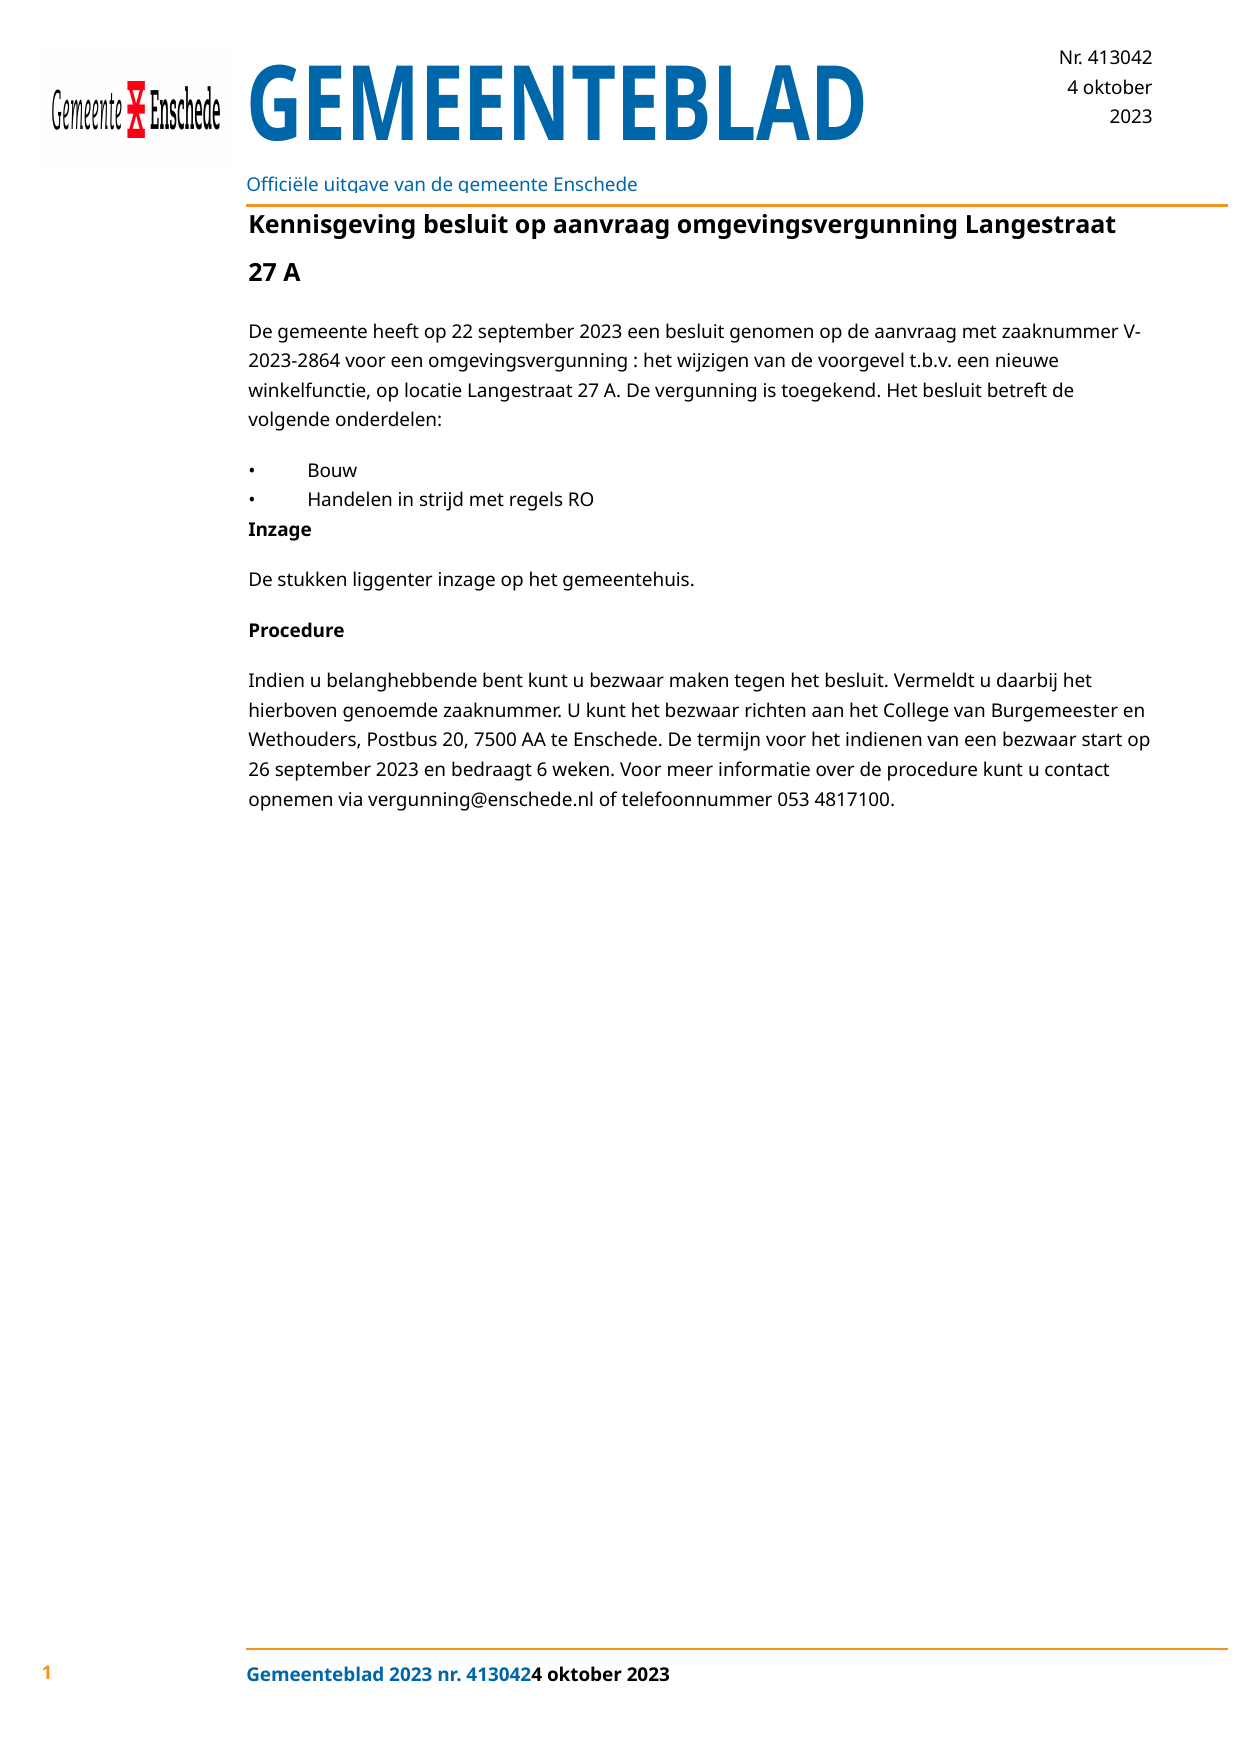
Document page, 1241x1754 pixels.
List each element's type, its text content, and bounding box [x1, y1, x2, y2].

text Procedure [248, 617, 1152, 643]
list Handelen in strijd met regels RO [248, 487, 1152, 512]
list Bouw [248, 457, 1152, 483]
text De gemeente heeft op 22 september 2023 een besluit genomen op de aanvraag met zaaknummer V-2023-2864 voor een omgevingsvergunning : het wijzigen van de voorgevel t.b.v. een nieuwe winkelfunctie, op locatie Langestraat 27 A. De vergunning is toegekend. Het besluit betreft de volgende onderdelen: [248, 318, 1152, 432]
picture [41, 47, 231, 172]
text De stukken liggenter inzage op het gemeentehuis. [248, 567, 1152, 592]
text Indien u belanghebbende bent kunt u bezwaar maken tegen het besluit. Vermeldt u daarbij het hierboven genoemde zaaknummer. U kunt het bezwaar richten aan het College van Burgemees­ter en Wethouders, Postbus 20, 7500 AA te Enschede. De termijn voor het indienen van een bezwaar start op 26 september 2023 en bedraagt 6 weken. Voor meer informatie over de procedure kunt u contact opnemen via vergunning@enschede.nl of telefoonnummer 053 4817100. [248, 667, 1152, 812]
text Inzage [248, 516, 1152, 542]
text Kennisgeving besluit op aanvraag omgevingsvergunning Langestraat 27 A [248, 207, 1152, 288]
